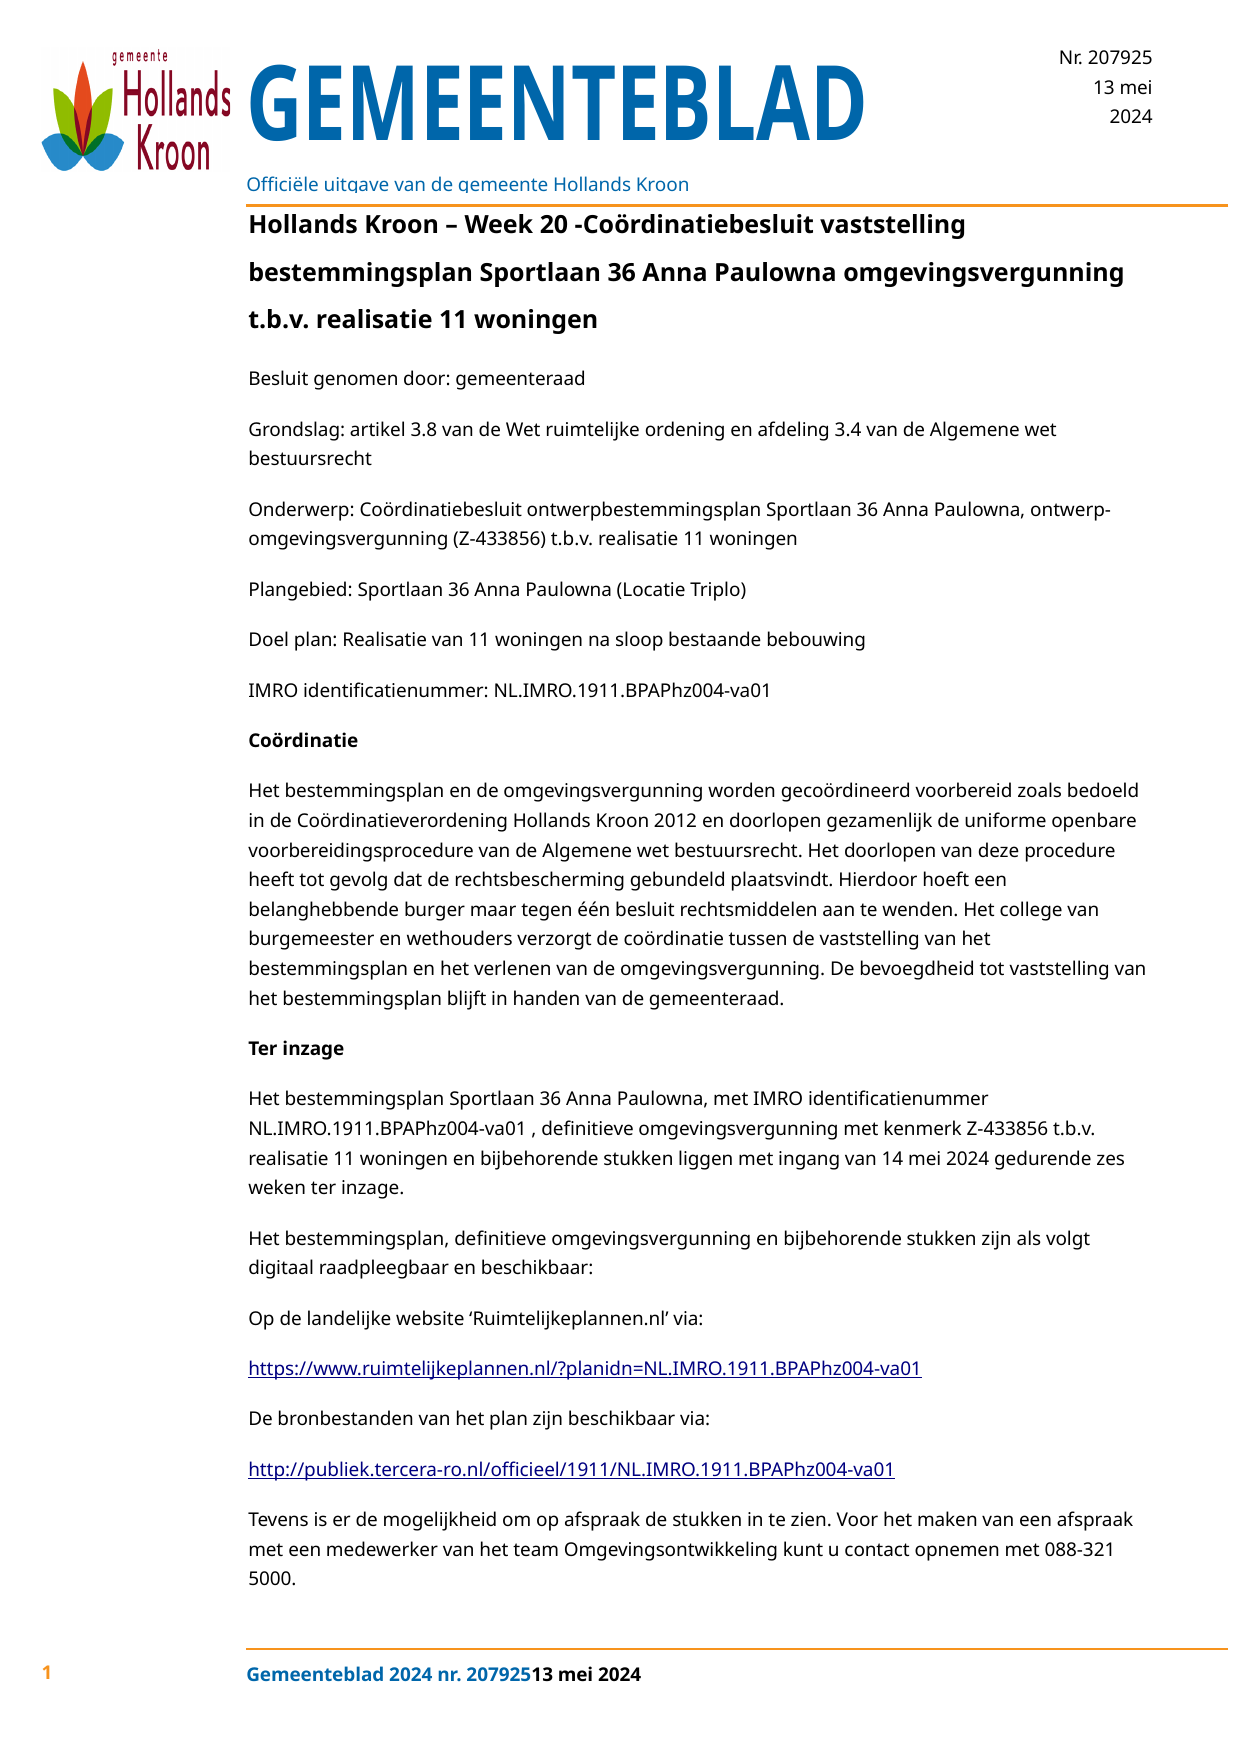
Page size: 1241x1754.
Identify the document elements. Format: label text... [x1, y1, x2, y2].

text IMRO identificatienummer: NL.IMRO.1911.BPAPhz004-va01 [248, 677, 1152, 702]
text Het bestemmingsplan Sportlaan 36 Anna Paulowna, met IMRO identificatienummer NL.IMRO.1911.BPAPhz004-va01 , definitieve omgevingsvergunning met kenmerk Z-433856 t.b.v. realisatie 11 woningen en bijbehorende stukken liggen met ingang van 14 mei 2024 gedurende zes weken ter inzage. [248, 1086, 1152, 1200]
text Besluit genomen door: gemeenteraad [248, 366, 1152, 391]
text Onderwerp: Coördinatiebesluit ontwerpbestemmingsplan Sportlaan 36 Anna Paulowna, ontwerp-omgevingsvergunning (Z-433856) t.b.v. realisatie 11 woningen [248, 496, 1152, 551]
text Het bestemmingsplan, definitieve omgevingsvergunning en bijbehorende stukken zijn als volgt digitaal raadpleegbaar en beschikbaar: [248, 1225, 1152, 1280]
text https://www.ruimtelijkeplannen.nl/?planidn=NL.IMRO.1911.BPAPhz004-va01 [248, 1355, 1152, 1381]
text Plangebied: Sportlaan 36 Anna Paulowna (Locatie Triplo) [248, 576, 1152, 602]
text Coördinatie [248, 727, 1152, 753]
text Op de landelijke website ‘Ruimtelijkeplannen.nl’ via: [248, 1305, 1152, 1330]
text De bronbestanden van het plan zijn beschikbaar via: [248, 1406, 1152, 1431]
text Het bestemmingsplan en de omgevingsvergunning worden gecoördineerd voorbereid zoals bedoeld in de Coördinatieverordening Hollands Kroon 2012 en doorlopen gezamenlijk de uniforme openbare voorbereidingsprocedure van de Algemene wet bestuursrecht. Het doorlopen van deze procedure heeft tot gevolg dat de rechtsbescherming gebundeld plaatsvindt. Hierdoor hoeft een belanghebbende burger maar tegen één besluit rechtsmiddelen aan te wenden. Het college van burgemeester en wethouders verzorgt de coördinatie tussen de vaststelling van het bestemmingsplan en het verlenen van de omgevingsvergunning. De bevoegdheid tot vaststelling van het bestemmingsplan blijft in handen van de gemeenteraad. [248, 778, 1152, 1010]
text Grondslag: artikel 3.8 van de Wet ruimtelijke ordening en afdeling 3.4 van de Algemene wet bestuursrecht [248, 416, 1152, 471]
picture [41, 47, 231, 172]
text Doel plan: Realisatie van 11 woningen na sloop bestaande bebouwing [248, 626, 1152, 652]
text http://publiek.tercera-ro.nl/officieel/1911/NL.IMRO.1911.BPAPhz004-va01 [248, 1456, 1152, 1482]
text Hollands Kroon – Week 20 -Coördinatiebesluit vaststelling bestemmingsplan Sportlaan 36 Anna Paulowna omgevingsvergunning t.b.v. realisatie 11 woningen [248, 207, 1152, 336]
text Tevens is er de mogelijkheid om op afspraak de stukken in te zien. Voor het maken van een afspraak met een medewerker van het team Omgevingsontwikkeling kunt u contact opnemen met 088-321 5000. [248, 1506, 1152, 1591]
text Ter inzage [248, 1035, 1152, 1061]
